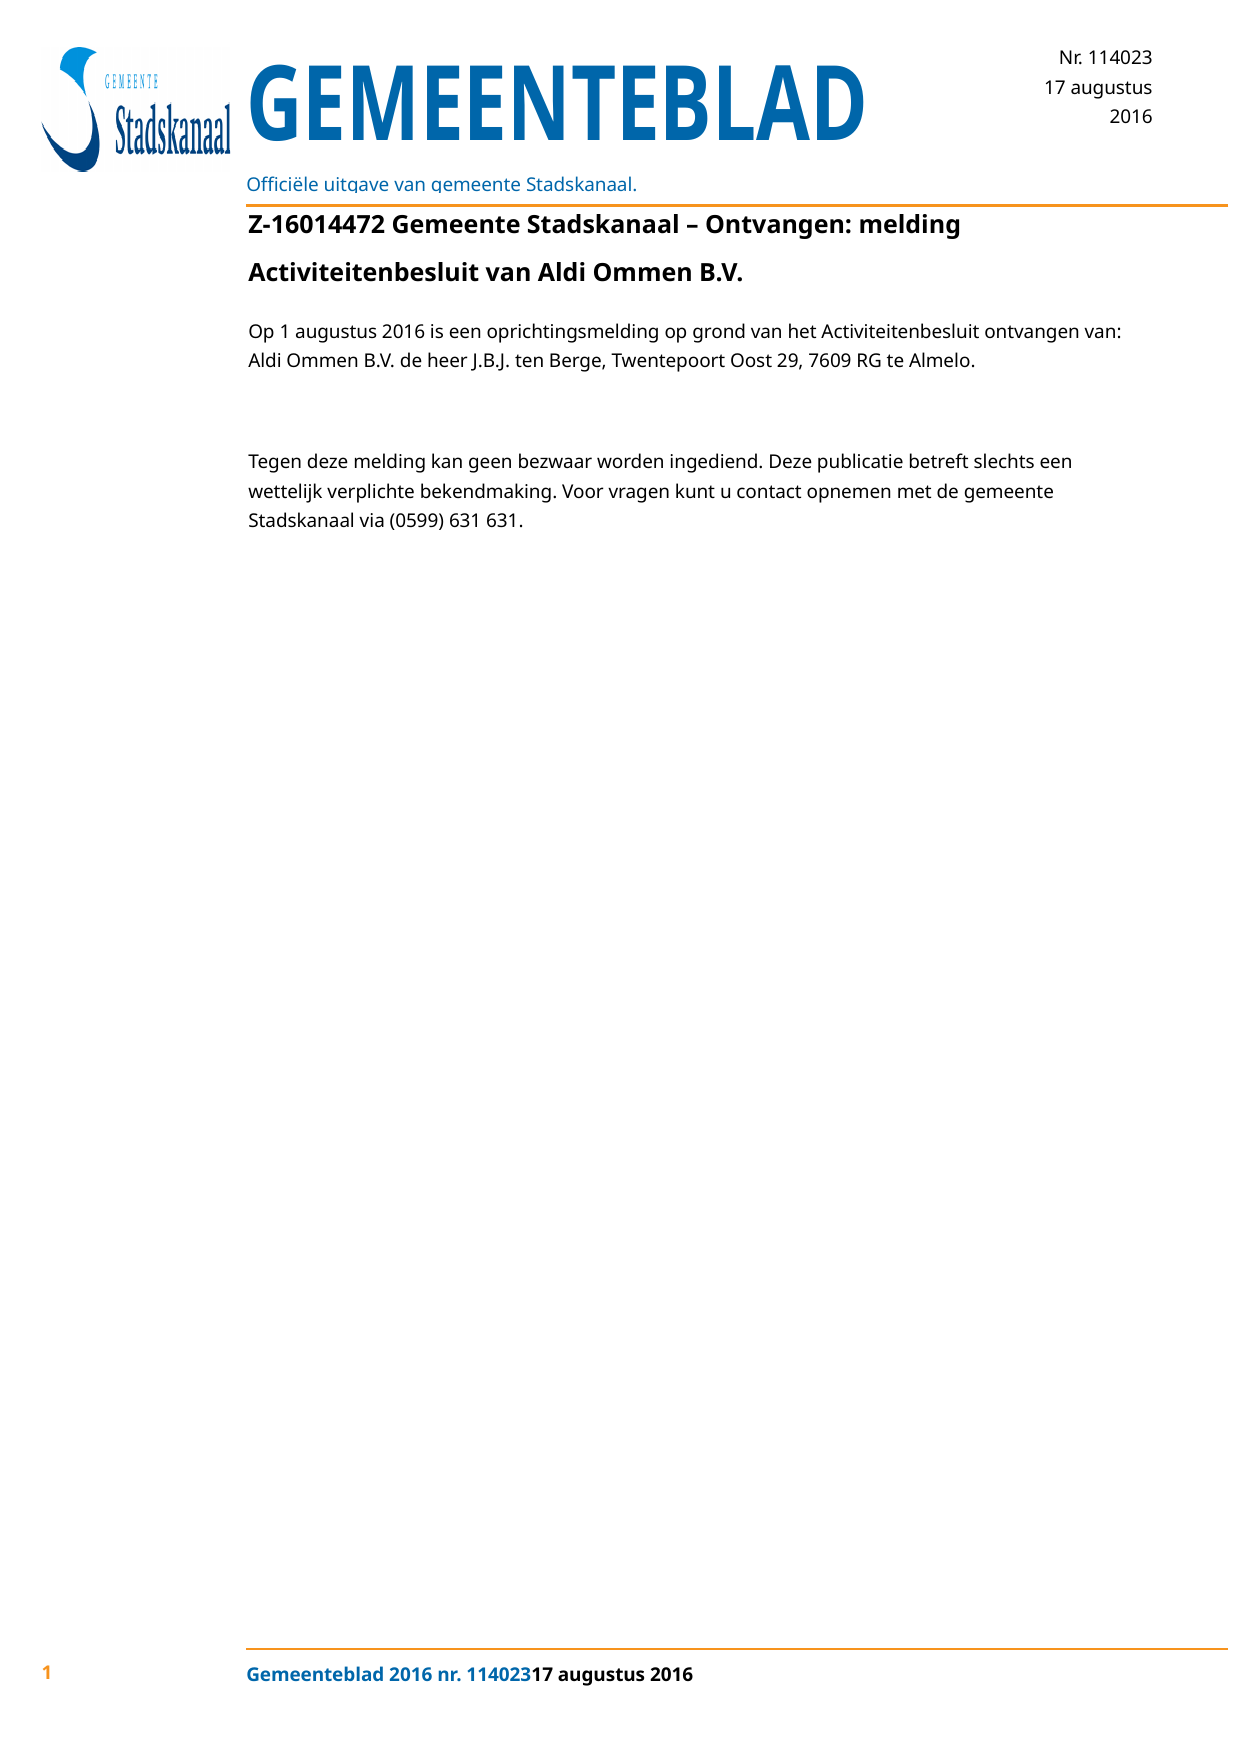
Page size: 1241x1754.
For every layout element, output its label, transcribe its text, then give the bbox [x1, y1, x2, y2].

text Tegen deze melding kan geen bezwaar worden ingediend. Deze publicatie betreft slechts een wettelijk verplichte bekendmaking. Voor vragen kunt u contact opnemen met de gemeente Stadskanaal via (0599) 631 631. [248, 448, 1152, 533]
text Op 1 augustus 2016 is een oprichtingsmelding op grond van het Activiteitenbesluit ontvangen van: Aldi Ommen B.V. de heer J.B.J. ten Berge, Twentepoort Oost 29, 7609 RG te Almelo. [248, 318, 1152, 373]
text Z-16014472 Gemeente Stadskanaal – Ontvangen: melding Activiteitenbesluit van Aldi Ommen B.V. [248, 207, 1152, 288]
picture [41, 47, 231, 172]
